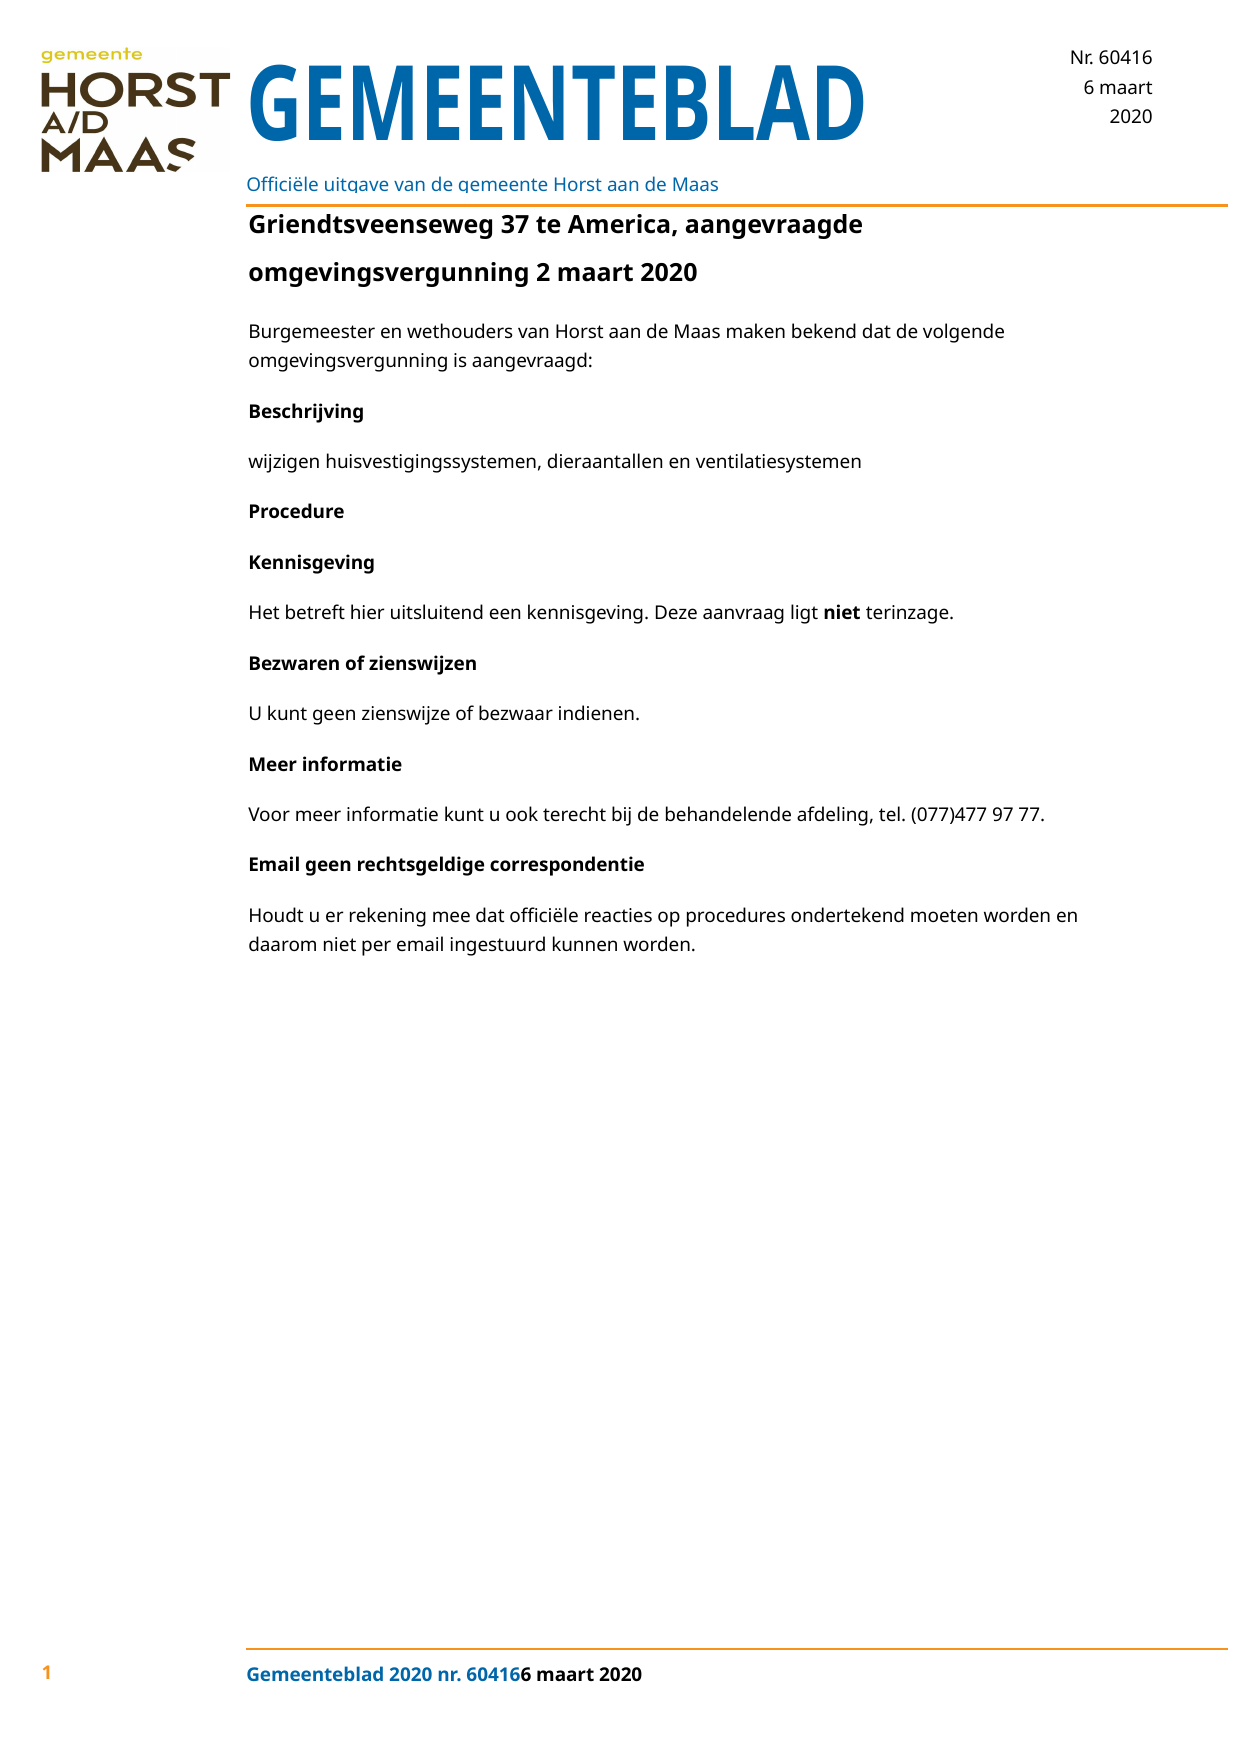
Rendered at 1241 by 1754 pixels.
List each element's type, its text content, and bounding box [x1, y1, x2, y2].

text Griendtsveenseweg 37 te America, aangevraagde omgevingsvergunning 2 maart 2020 [248, 207, 1152, 288]
picture [41, 47, 231, 172]
text U kunt geen zienswijze of bezwaar indienen. [248, 700, 1152, 726]
text Burgemeester en wethouders van Horst aan de Maas maken bekend dat de volgende omgevingsvergunning is aangevraagd: [248, 318, 1152, 373]
text wijzigen huisvestigingssystemen, dieraantallen en ventilatiesystemen [248, 448, 1152, 474]
text Email geen rechtsgeldige correspondentie [248, 852, 1152, 877]
text Kennisgeving [248, 549, 1152, 575]
text Voor meer informatie kunt u ook terecht bij de behandelende afdeling, tel. (077)477 97 77. [248, 801, 1152, 827]
text Procedure [248, 499, 1152, 524]
text Het betreft hier uitsluitend een kennisgeving. Deze aanvraag ligt niet terinzage. [248, 599, 1152, 625]
text Bezwaren of zienswijzen [248, 650, 1152, 676]
text Beschrijving [248, 398, 1152, 424]
text Meer informatie [248, 751, 1152, 777]
text Houdt u er rekening mee dat officiële reacties op procedures ondertekend moeten worden en daarom niet per email ingestuurd kunnen worden. [248, 902, 1152, 957]
